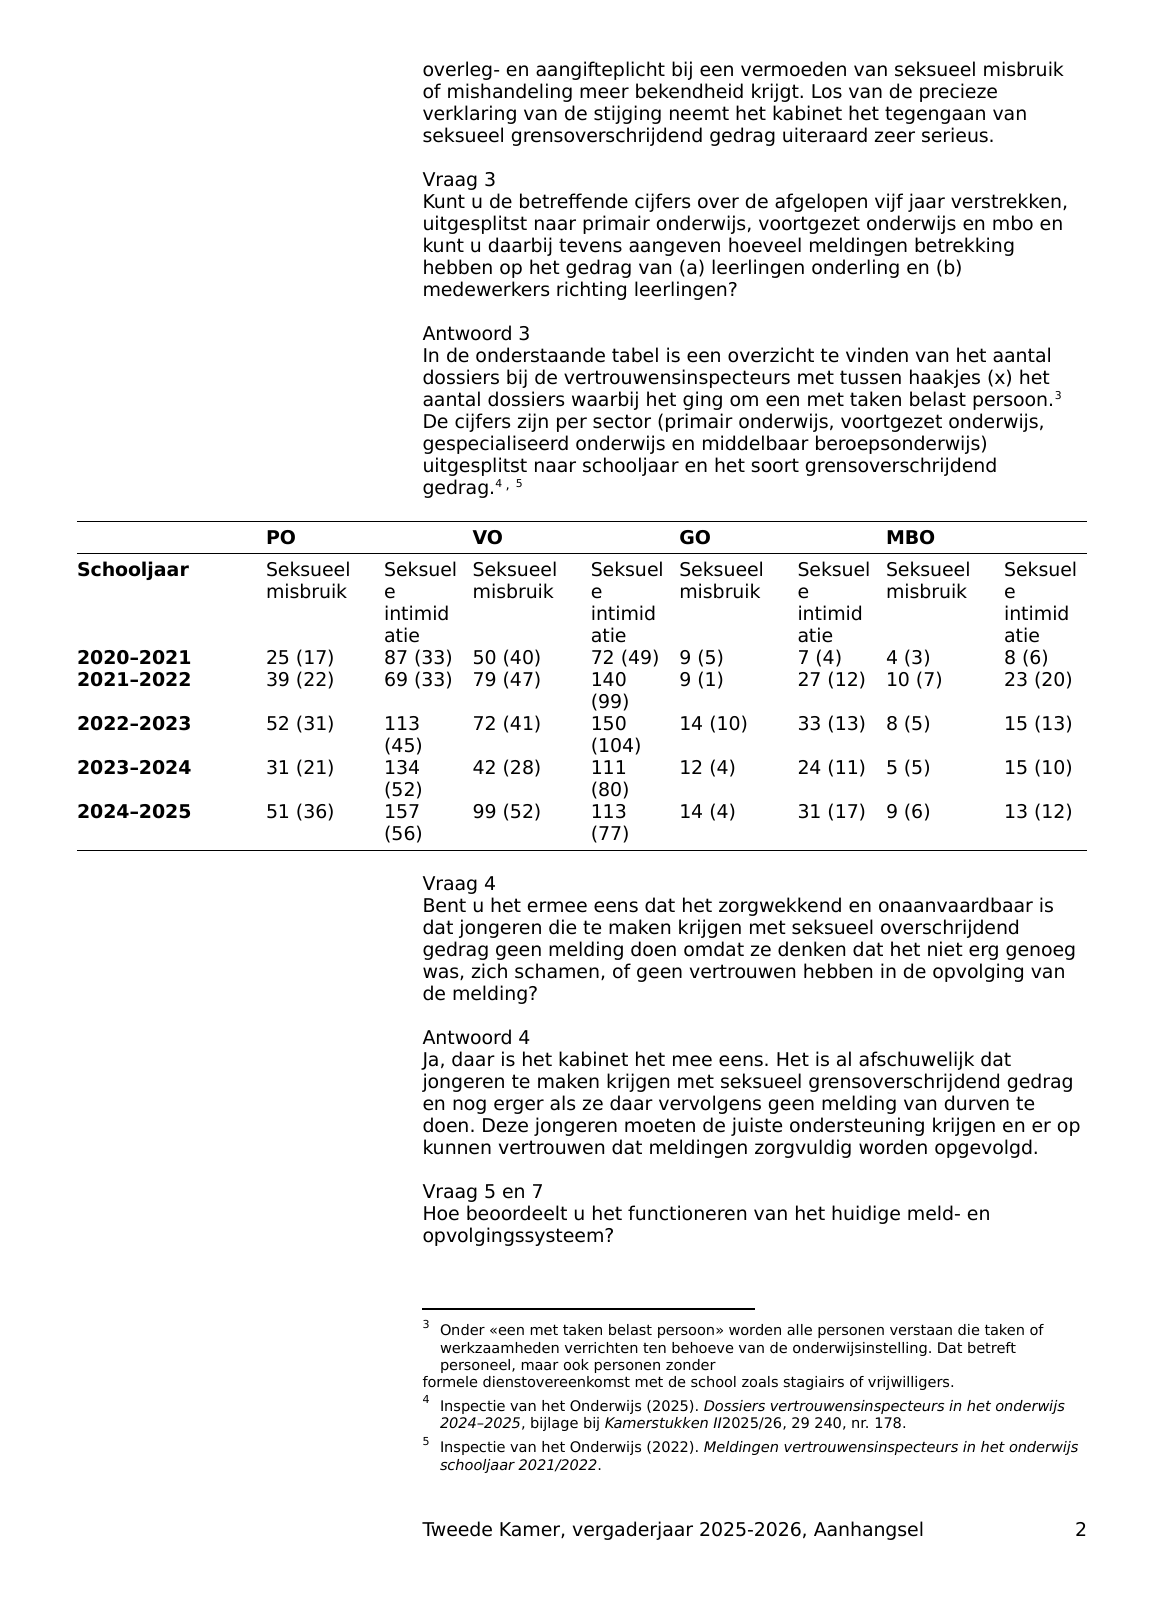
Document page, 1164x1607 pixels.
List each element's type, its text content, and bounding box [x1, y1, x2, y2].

text Onder «een met taken belast persoon» worden alle personen verstaan die taken of werkzaamheden verrichten ten behoeve van de onderwijsinstelling. Dat betreft personeel, maar ook personen zonder [422, 1318, 1087, 1374]
text formele dienstovereenkomst met de school zoals stagiairs of vrijwilligers. [422, 1374, 1087, 1391]
table_cell 31 (21) [260, 757, 378, 801]
table_cell 9 (6) [880, 801, 998, 849]
table_cell 50 (40) [466, 647, 584, 669]
table_cell 2022–2023 [77, 713, 260, 757]
text Vraag 4 [422, 873, 1087, 895]
table_cell Seksueel misbruik [260, 554, 378, 647]
text Kunt u de betreffende cijfers over de afgelopen vijf jaar verstrekken, uitgesplitst naar primair onderwijs, voortgezet onderwijs en mbo en kunt u daarbij tevens aangeven hoeveel meldingen betrekking hebben op het gedrag van (a) leerlingen onderling en (b) medewerkers richting leerlingen? [422, 191, 1087, 301]
table_cell 5 (5) [880, 757, 998, 801]
table_header VO [466, 522, 673, 553]
text Ja, daar is het kabinet het mee eens. Het is al afschuwelijk dat jongeren te maken krijgen met seksueel grensoverschrijdend gedrag en nog erger als ze daar vervolgens geen melding van durven te doen. Deze jongeren moeten de juiste ondersteuning krijgen en er op kunnen vertrouwen dat meldingen zorgvuldig worden opgevolgd. [422, 1049, 1087, 1159]
table_header PO [260, 522, 466, 553]
table_cell 111 (80) [585, 757, 673, 801]
text Bent u het ermee eens dat het zorgwekkend en onaanvaardbaar is dat jongeren die te maken krijgen met seksueel overschrijdend gedrag geen melding doen omdat ze denken dat het niet erg genoeg was, zich schamen, of geen vertrouwen hebben in de opvolging van de melding? [422, 895, 1087, 1004]
table_cell 140 (99) [585, 669, 673, 713]
table_cell 113 (77) [585, 801, 673, 849]
table_cell 51 (36) [260, 801, 378, 849]
table_header [77, 522, 260, 553]
table_cell 8 (6) [998, 647, 1087, 669]
text Vraag 3 [422, 169, 1087, 191]
table_cell Seksueel misbruik [466, 554, 584, 647]
table_cell 12 (4) [673, 757, 791, 801]
table_cell 2020–2021 [77, 647, 260, 669]
table_cell 10 (7) [880, 669, 998, 713]
table_cell Seksuele intimidatie [378, 554, 466, 647]
table_cell 69 (33) [378, 669, 466, 713]
table_cell 7 (4) [791, 647, 880, 669]
table_cell 79 (47) [466, 669, 584, 713]
table_cell 25 (17) [260, 647, 378, 669]
table_cell Seksueel misbruik [673, 554, 791, 647]
table_cell 15 (13) [998, 713, 1087, 757]
table_header GO [673, 522, 880, 553]
table_cell 150 (104) [585, 713, 673, 757]
table_cell Schooljaar [77, 554, 260, 647]
table_cell 42 (28) [466, 757, 584, 801]
text Antwoord 3 [422, 323, 1087, 345]
table_cell 157 (56) [378, 801, 466, 849]
table_cell 31 (17) [791, 801, 880, 849]
text Inspectie van het Onderwijs (2025). Dossiers vertrouwensinspecteurs in het onderwijs 2024–2025, bijlage bij Kamerstukken II2025/26, 29 240, nr. 178. [422, 1393, 1087, 1432]
table_cell Seksuele intimidatie [998, 554, 1087, 647]
text overleg- en aangifteplicht bij een vermoeden van seksueel misbruik of mishandeling meer bekendheid krijgt. Los van de precieze verklaring van de stijging neemt het kabinet het tegengaan van seksueel grensoverschrijdend gedrag uiteraard zeer serieus. [422, 59, 1087, 147]
text Inspectie van het Onderwijs (2022). Meldingen vertrouwensinspecteurs in het onderwijs schooljaar 2021/2022. [422, 1435, 1087, 1474]
table_cell 9 (1) [673, 669, 791, 713]
table_cell 39 (22) [260, 669, 378, 713]
table_cell 99 (52) [466, 801, 584, 849]
table_cell 15 (10) [998, 757, 1087, 801]
table_header MBO [880, 522, 1087, 553]
table_cell 8 (5) [880, 713, 998, 757]
table_cell 52 (31) [260, 713, 378, 757]
table_cell 4 (3) [880, 647, 998, 669]
table_cell 2021–2022 [77, 669, 260, 713]
table_cell 72 (49) [585, 647, 673, 669]
table_cell 13 (12) [998, 801, 1087, 849]
table_cell 2023–2024 [77, 757, 260, 801]
table_cell 72 (41) [466, 713, 584, 757]
table_cell Seksuele intimidatie [791, 554, 880, 647]
table_cell 27 (12) [791, 669, 880, 713]
table_cell Seksueel misbruik [880, 554, 998, 647]
table_cell Seksuele intimidatie [585, 554, 673, 647]
table_cell 9 (5) [673, 647, 791, 669]
table_cell 87 (33) [378, 647, 466, 669]
table_cell 2024–2025 [77, 801, 260, 849]
table_cell 113 (45) [378, 713, 466, 757]
text Vraag 5 en 7 [422, 1181, 1087, 1203]
table_cell 33 (13) [791, 713, 880, 757]
table_cell 14 (4) [673, 801, 791, 849]
table_cell 14 (10) [673, 713, 791, 757]
table_cell 23 (20) [998, 669, 1087, 713]
table_cell 134 (52) [378, 757, 466, 801]
text Hoe beoordeelt u het functioneren van het huidige meld- en opvolgingssysteem? [422, 1203, 1087, 1247]
text In de onderstaande tabel is een overzicht te vinden van het aantal dossiers bij de vertrouwensinspecteurs met tussen haakjes (x) het aantal dossiers waarbij het ging om een met taken belast persoon. De cijfers zijn per sector (primair onderwijs, voortgezet onderwijs, gespecialiseerd onderwijs en middelbaar beroepsonderwijs) uitgesplitst naar schooljaar en het soort grensoverschrijdend gedrag., [422, 345, 1087, 499]
table_cell 24 (11) [791, 757, 880, 801]
text Antwoord 4 [422, 1027, 1087, 1049]
